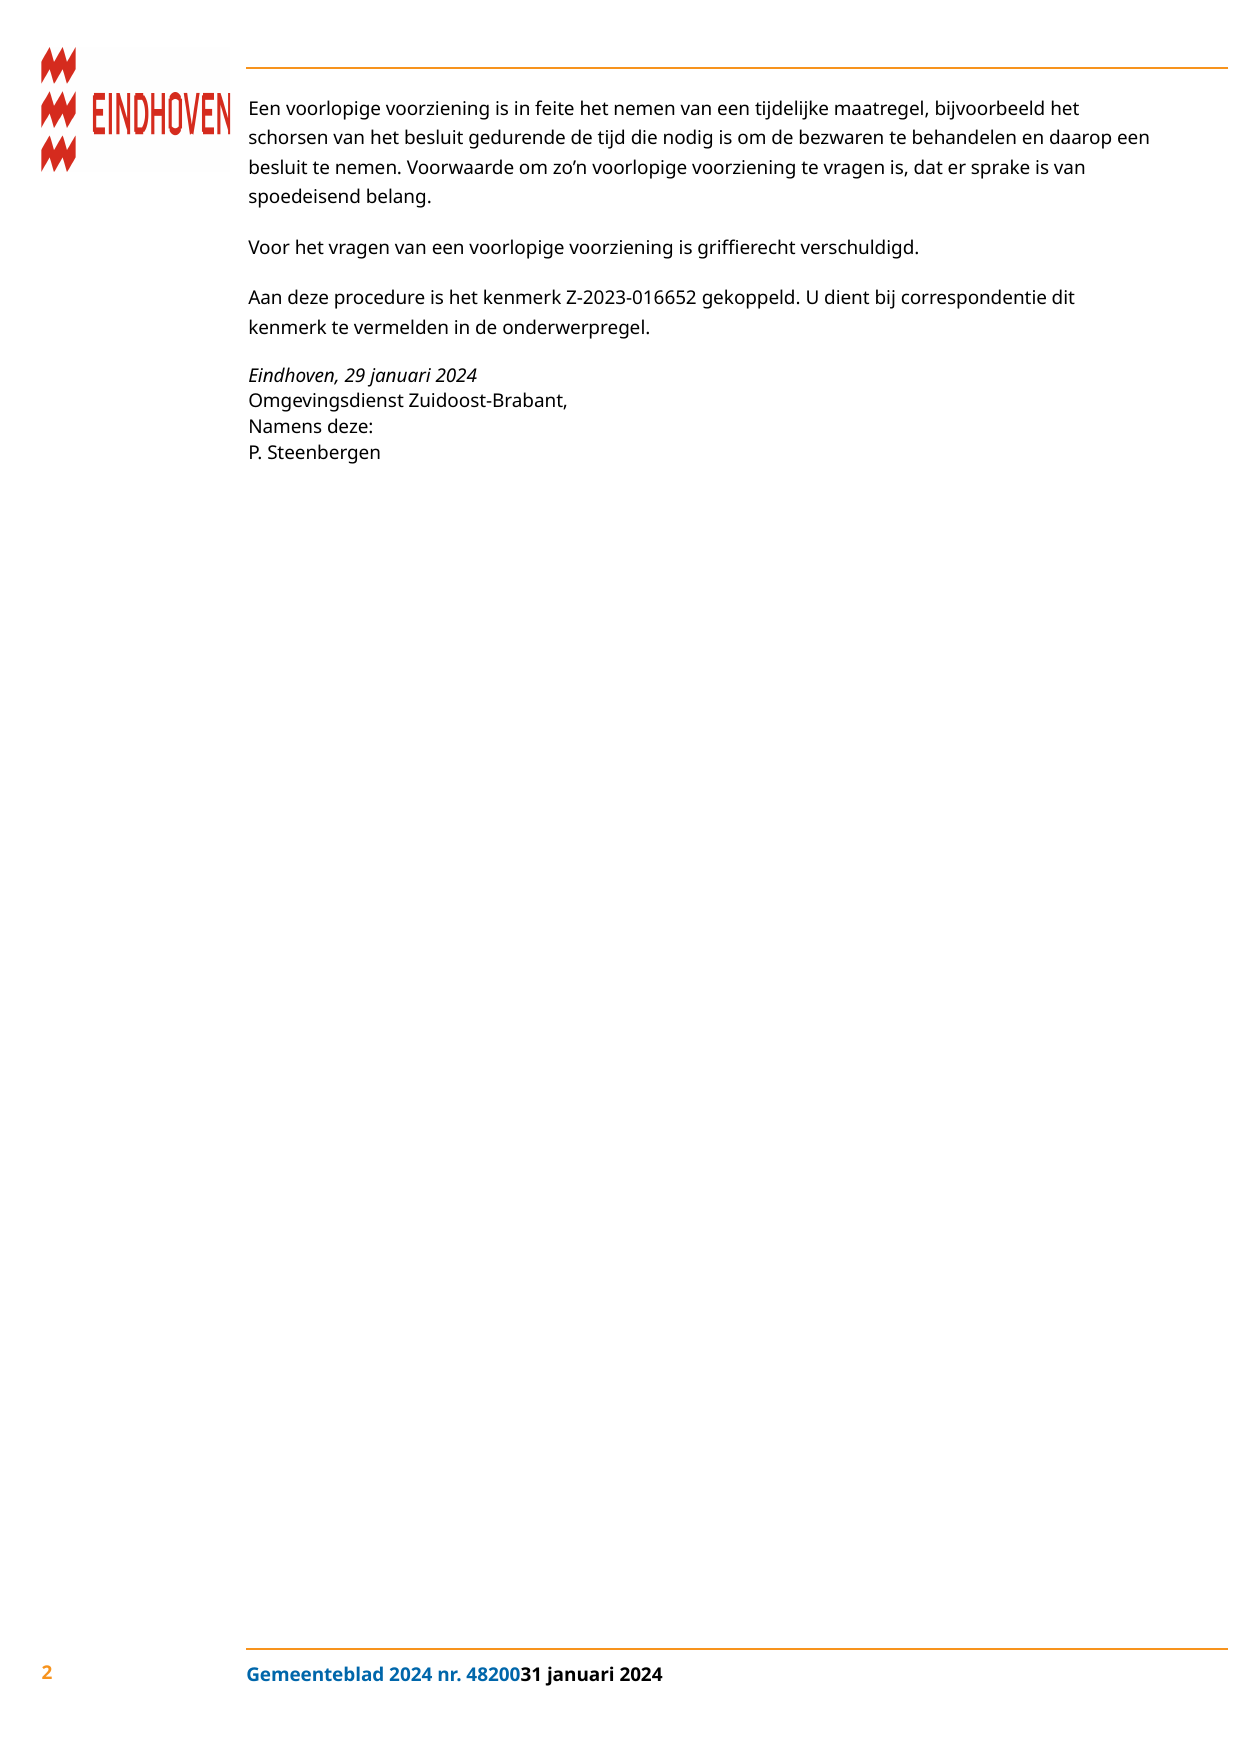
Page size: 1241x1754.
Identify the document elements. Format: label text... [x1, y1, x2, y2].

picture [41, 47, 231, 172]
text Omgevingsdienst Zuidoost-Brabant, [248, 387, 1152, 413]
text P. Steenbergen [248, 439, 1152, 465]
text Een voorlopige voorziening is in feite het nemen van een tijdelijke maatregel, bijvoorbeeld het schorsen van het besluit gedurende de tijd die nodig is om de bezwaren te behandelen en daarop een besluit te nemen. Voorwaarde om zo’n voorlopige voorziening te vragen is, dat er sprake is van spoedeisend belang. [248, 95, 1152, 209]
text Eindhoven, 29 januari 2024 [248, 362, 1152, 387]
text Namens deze: [248, 413, 1152, 439]
text Voor het vragen van een voorlopige voorziening is griffierecht verschuldigd. [248, 234, 1152, 260]
text Aan deze procedure is het kenmerk Z-2023-016652 gekoppeld. U dient bij correspondentie dit kenmerk te vermelden in de onderwerpregel. [248, 284, 1152, 340]
